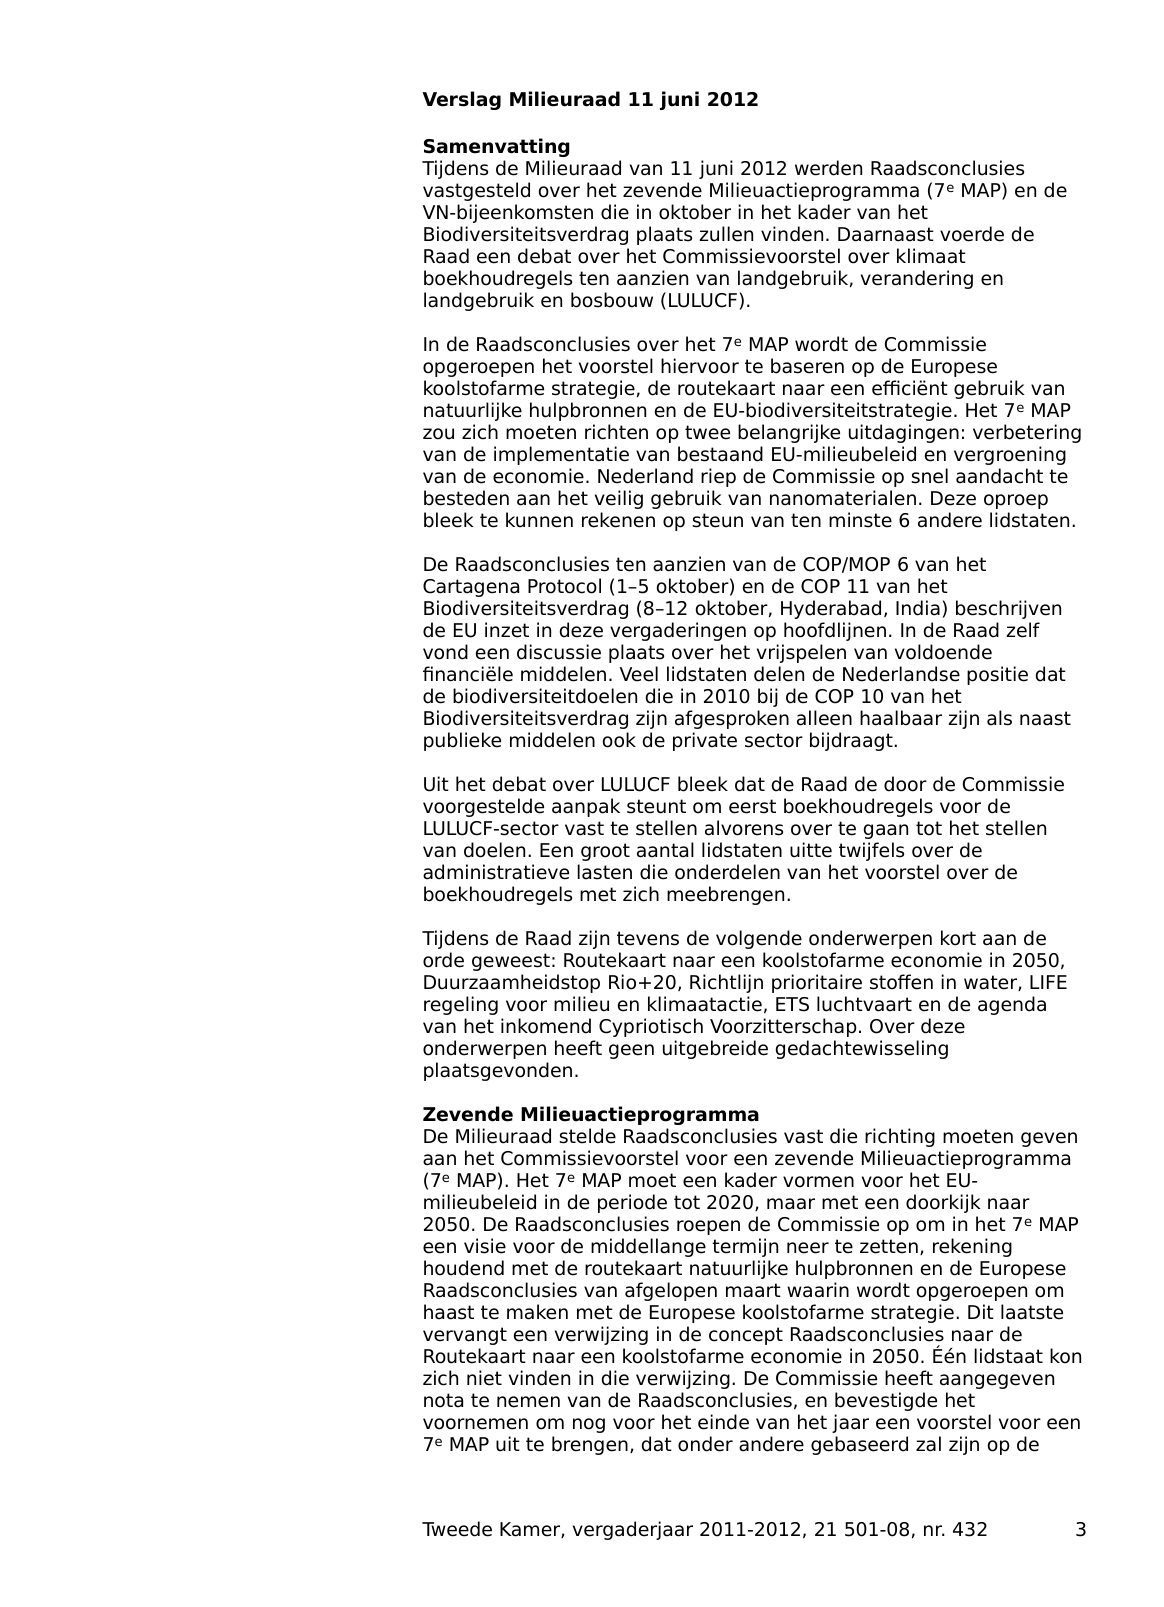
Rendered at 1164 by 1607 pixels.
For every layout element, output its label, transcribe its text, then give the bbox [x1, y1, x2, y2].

subtitle Samenvatting [422, 136, 1087, 158]
subtitle Verslag Milieuraad 11 juni 2012 [422, 89, 1087, 111]
text In de Raadsconclusies over het 7e MAP wordt de Commissie opgeroepen het voorstel hiervoor te baseren op de Europese koolstofarme strategie, de routekaart naar een efficiënt gebruik van natuurlijke hulpbronnen en de EU-biodiversiteitstrategie. Het 7e MAP zou zich moeten richten op twee belangrijke uitdagingen: verbetering van de implementatie van bestaand EU-milieubeleid en vergroening van de economie. Nederland riep de Commissie op snel aandacht te besteden aan het veilig gebruik van nanomaterialen. Deze oproep bleek te kunnen rekenen op steun van ten minste 6 andere lidstaten. [422, 334, 1087, 532]
text Uit het debat over LULUCF bleek dat de Raad de door de Commissie voorgestelde aanpak steunt om eerst boekhoudregels voor de LULUCF-sector vast te stellen alvorens over te gaan tot het stellen van doelen. Een groot aantal lidstaten uitte twijfels over de administratieve lasten die onderdelen van het voorstel over de boekhoudregels met zich meebrengen. [422, 774, 1087, 906]
text De Raadsconclusies ten aanzien van de COP/MOP 6 van het Cartagena Protocol (1–5 oktober) en de COP 11 van het Biodiversiteitsverdrag (8–12 oktober, Hyderabad, India) beschrijven de EU inzet in deze vergaderingen op hoofdlijnen. In de Raad zelf vond een discussie plaats over het vrijspelen van voldoende financiële middelen. Veel lidstaten delen de Nederlandse positie dat de biodiversiteitdoelen die in 2010 bij de COP 10 van het Biodiversiteitsverdrag zijn afgesproken alleen haalbaar zijn als naast publieke middelen ook de private sector bijdraagt. [422, 554, 1087, 752]
subtitle Zevende Milieuactieprogramma [422, 1104, 1087, 1126]
text De Milieuraad stelde Raadsconclusies vast die richting moeten geven aan het Commissievoorstel voor een zevende Milieuactieprogramma (7e MAP). Het 7e MAP moet een kader vormen voor het EU-milieubeleid in de periode tot 2020, maar met een doorkijk naar 2050. De Raadsconclusies roepen de Commissie op om in het 7e MAP een visie voor de middellange termijn neer te zetten, rekening houdend met de routekaart natuurlijke hulpbronnen en de Europese Raadsconclusies van afgelopen maart waarin wordt opgeroepen om haast te maken met de Europese koolstofarme strategie. Dit laatste vervangt een verwijzing in de concept Raadsconclusies naar de Routekaart naar een koolstofarme economie in 2050. Één lidstaat kon zich niet vinden in die verwijzing. De Commissie heeft aangegeven nota te nemen van de Raadsconclusies, en bevestigde het voornemen om nog voor het einde van het jaar een voorstel voor een 7e MAP uit te brengen, dat onder andere gebaseerd zal zijn op de [422, 1126, 1087, 1456]
text Tijdens de Raad zijn tevens de volgende onderwerpen kort aan de orde geweest: Routekaart naar een koolstofarme economie in 2050, Duurzaamheidstop Rio+20, Richtlijn prioritaire stoffen in water, LIFE regeling voor milieu en klimaatactie, ETS luchtvaart en de agenda van het inkomend Cypriotisch Voorzitterschap. Over deze onderwerpen heeft geen uitgebreide gedachtewisseling plaatsgevonden. [422, 928, 1087, 1082]
text Tijdens de Milieuraad van 11 juni 2012 werden Raadsconclusies vastgesteld over het zevende Milieuactieprogramma (7e MAP) en de VN-bijeenkomsten die in oktober in het kader van het Biodiversiteitsverdrag plaats zullen vinden. Daarnaast voerde de Raad een debat over het Commissievoorstel over klimaat boekhoudregels ten aanzien van landgebruik, verandering en landgebruik en bosbouw (LULUCF). [422, 158, 1087, 312]
